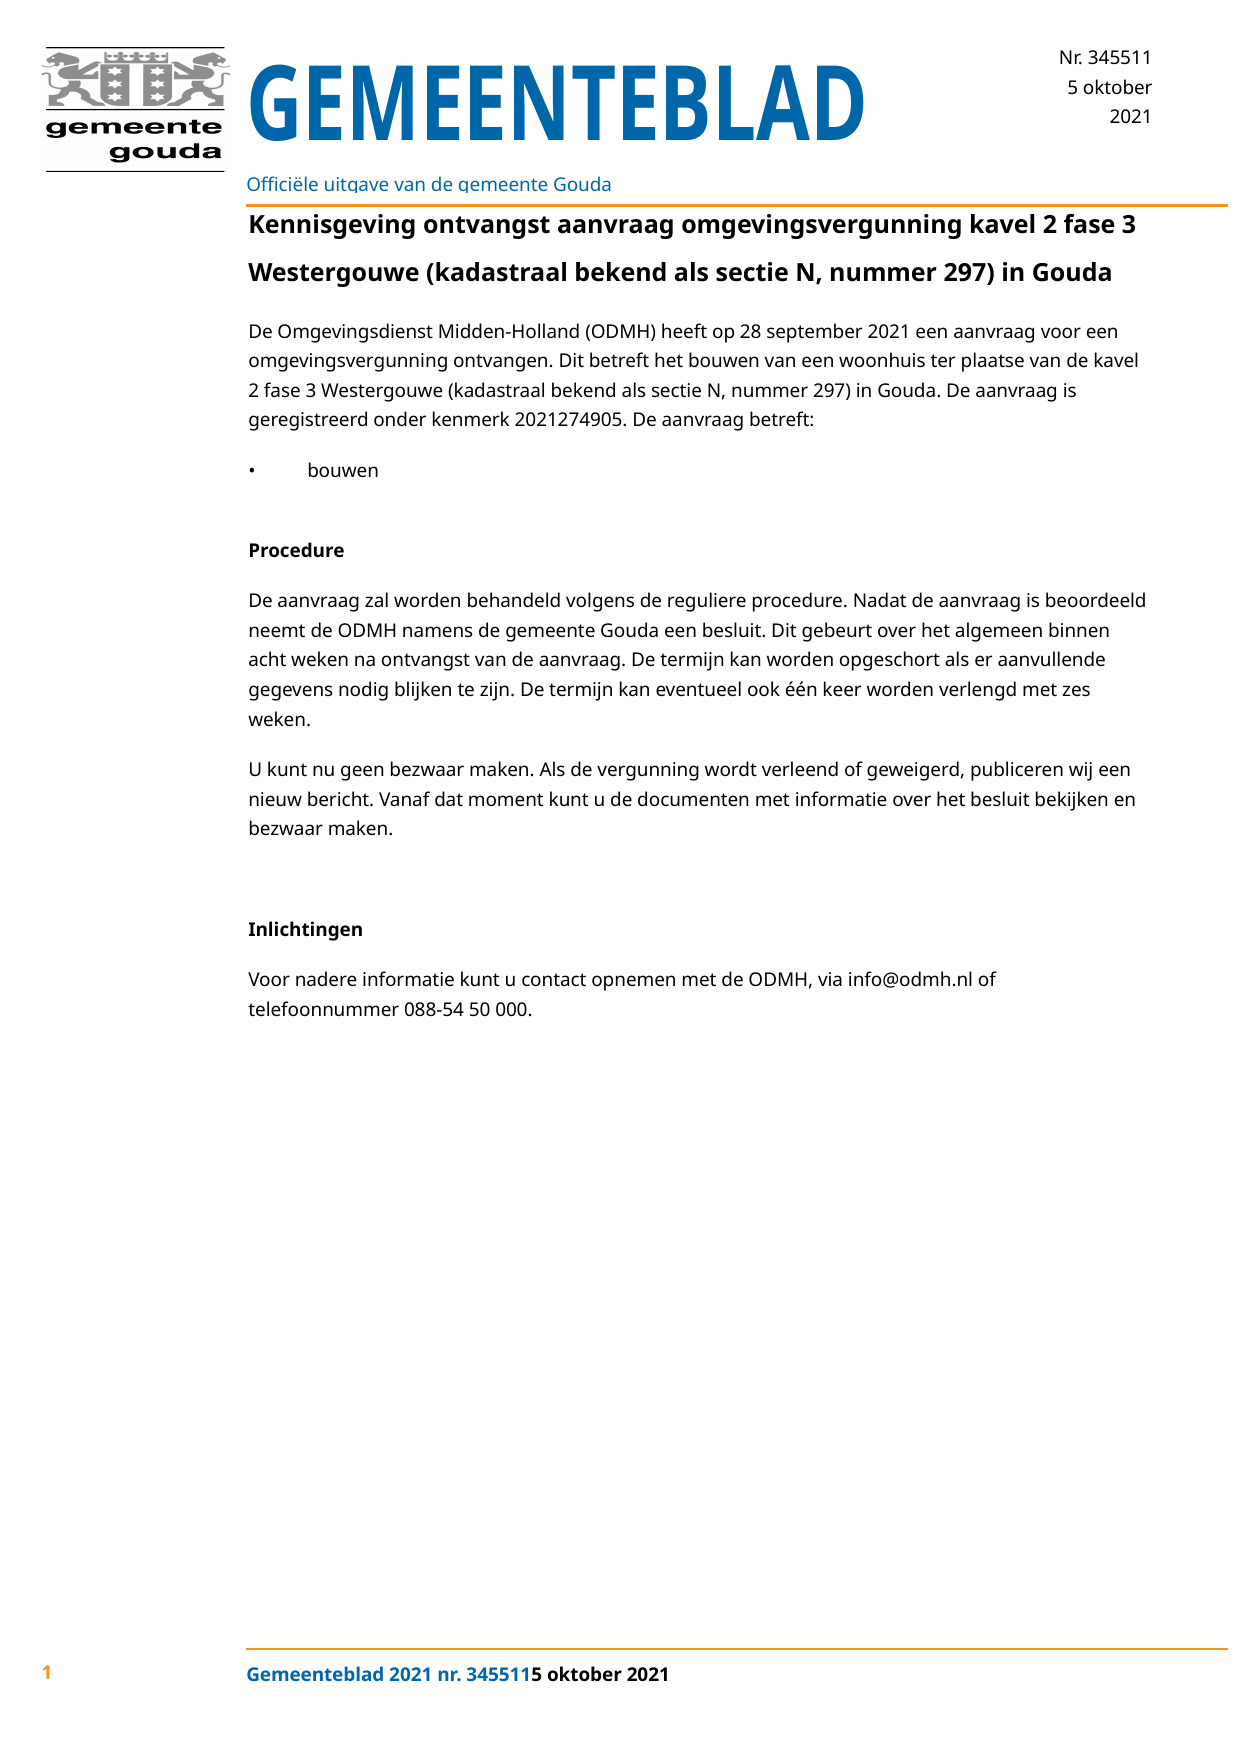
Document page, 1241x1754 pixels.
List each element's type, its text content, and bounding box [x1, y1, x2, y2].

text De Omgevingsdienst Midden-Holland (ODMH) heeft op 28 september 2021 een aanvraag voor een omgevingsvergunning ontvangen. Dit betreft het bouwen van een woonhuis ter plaatse van de kavel 2 fase 3 Westergouwe (kadastraal bekend als sectie N, nummer 297) in Gouda. De aanvraag is geregistreerd onder kenmerk 2021274905. De aanvraag betreft: [248, 318, 1152, 432]
text Procedure [248, 537, 1152, 563]
text Inlichtingen [248, 916, 1152, 942]
picture [41, 47, 231, 172]
text U kunt nu geen bezwaar maken. Als de vergunning wordt verleend of geweigerd, publiceren wij een nieuw bericht. Vanaf dat moment kunt u de documenten met informatie over het besluit bekijken en bezwaar maken. [248, 756, 1152, 841]
text Voor nadere informatie kunt u contact opnemen met de ODMH, via info@odmh.nl of telefoonnummer 088-54 50 000. [248, 967, 1152, 1022]
text Kennisgeving ontvangst aanvraag omgevingsvergunning kavel 2 fase 3 Westergouwe (kadastraal bekend als sectie N, nummer 297) in Gouda [248, 207, 1152, 288]
list bouwen [248, 457, 1152, 483]
text De aanvraag zal worden behandeld volgens de reguliere procedure. Nadat de aanvraag is beoordeeld neemt de ODMH namens de gemeente Gouda een besluit. Dit gebeurt over het algemeen binnen acht weken na ontvangst van de aanvraag. De termijn kan worden opgeschort als er aanvullende gegevens nodig blijken te zijn. De termijn kan eventueel ook één keer worden verlengd met zes weken. [248, 587, 1152, 732]
